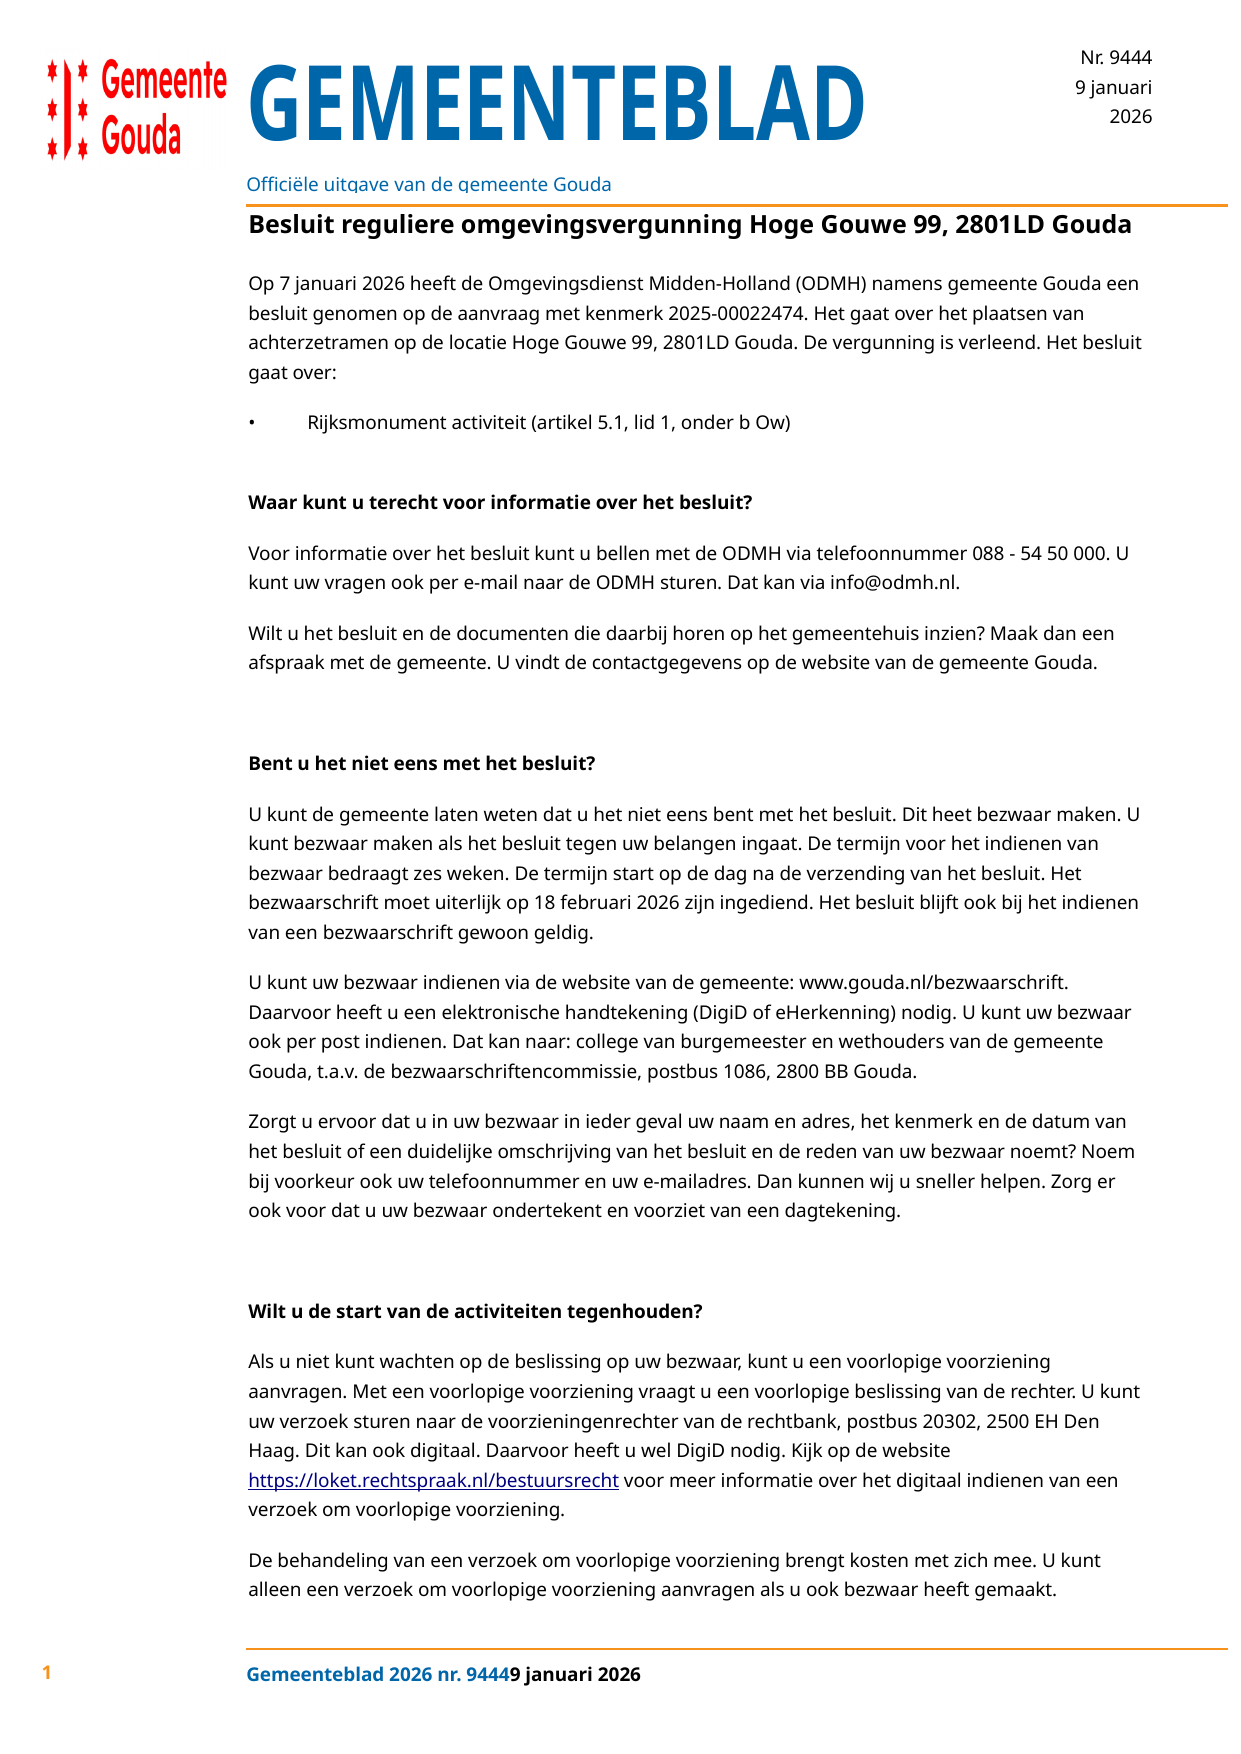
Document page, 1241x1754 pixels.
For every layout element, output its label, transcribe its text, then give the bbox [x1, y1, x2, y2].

text Besluit reguliere omgevingsvergunning Hoge Gouwe 99, 2801LD Gouda [248, 207, 1152, 241]
picture [41, 47, 231, 172]
text Als u niet kunt wachten op de beslissing op uw bezwaar, kunt u een voorlopige voorziening aanvragen. Met een voorlopige voorziening vraagt u een voorlopige beslissing van de rechter. U kunt uw verzoek sturen naar de voorzieningenrechter van de rechtbank, postbus 20302, 2500 EH Den Haag. Dit kan ook digitaal. Daarvoor heeft u wel DigiD nodig. Kijk op de website https://loket.rechtspraak.nl/bestuursrecht voor meer informatie over het digitaal indienen van een verzoek om voorlopige voorziening. [248, 1349, 1152, 1522]
text Zorgt u ervoor dat u in uw bezwaar in ieder geval uw naam en adres, het kenmerk en de datum van het besluit of een duidelijke omschrijving van het besluit en de reden van uw bezwaar noemt? Noem bij voorkeur ook uw telefoonnummer en uw e-mailadres. Dan kunnen wij u sneller helpen. Zorg er ook voor dat u uw bezwaar ondertekent en voorziet van een dagtekening. [248, 1109, 1152, 1223]
list Rijksmonument activiteit (artikel 5.1, lid 1, onder b Ow) [248, 409, 1152, 435]
text Wilt u de start van de activiteiten tegenhouden? [248, 1298, 1152, 1324]
text De behandeling van een verzoek om voorlopige voorziening brengt kosten met zich mee. U kunt alleen een verzoek om voorlopige voorziening aanvragen als u ook bezwaar heeft gemaakt. [248, 1547, 1152, 1602]
text Waar kunt u terecht voor informatie over het besluit? [248, 489, 1152, 515]
text Wilt u het besluit en de documenten die daarbij horen op het gemeentehuis inzien? Maak dan een afspraak met de gemeente. U vindt de contactgegevens op de website van de gemeente Gouda. [248, 620, 1152, 675]
text Op 7 januari 2026 heeft de Omgevingsdienst Midden-Holland (ODMH) namens gemeente Gouda een besluit genomen op de aanvraag met kenmerk 2025-00022474. Het gaat over het plaatsen van achterzetramen op de locatie Hoge Gouwe 99, 2801LD Gouda. De vergunning is verleend. Het besluit gaat over: [248, 270, 1152, 385]
text Voor informatie over het besluit kunt u bellen met de ODMH via telefoonnummer 088 - 54 50 000. U kunt uw vragen ook per e-mail naar de ODMH sturen. Dat kan via info@odmh.nl. [248, 540, 1152, 595]
text Bent u het niet eens met het besluit? [248, 750, 1152, 776]
text U kunt de gemeente laten weten dat u het niet eens bent met het besluit. Dit heet bezwaar maken. U kunt bezwaar maken als het besluit tegen uw belangen ingaat. De termijn voor het indienen van bezwaar bedraagt zes weken. De termijn start op de dag na de verzending van het besluit. Het bezwaarschrift moet uiterlijk op 18 februari 2026 zijn ingediend. Het besluit blijft ook bij het indienen van een bezwaarschrift gewoon geldig. [248, 801, 1152, 945]
text U kunt uw bezwaar indienen via de website van de gemeente: www.gouda.nl/bezwaarschrift. Daarvoor heeft u een elektronische handtekening (DigiD of eHerkenning) nodig. U kunt uw bezwaar ook per post indienen. Dat kan naar: college van burgemeester en wethouders van de gemeente Gouda, t.a.v. de bezwaarschriftencommissie, postbus 1086, 2800 BB Gouda. [248, 969, 1152, 1084]
